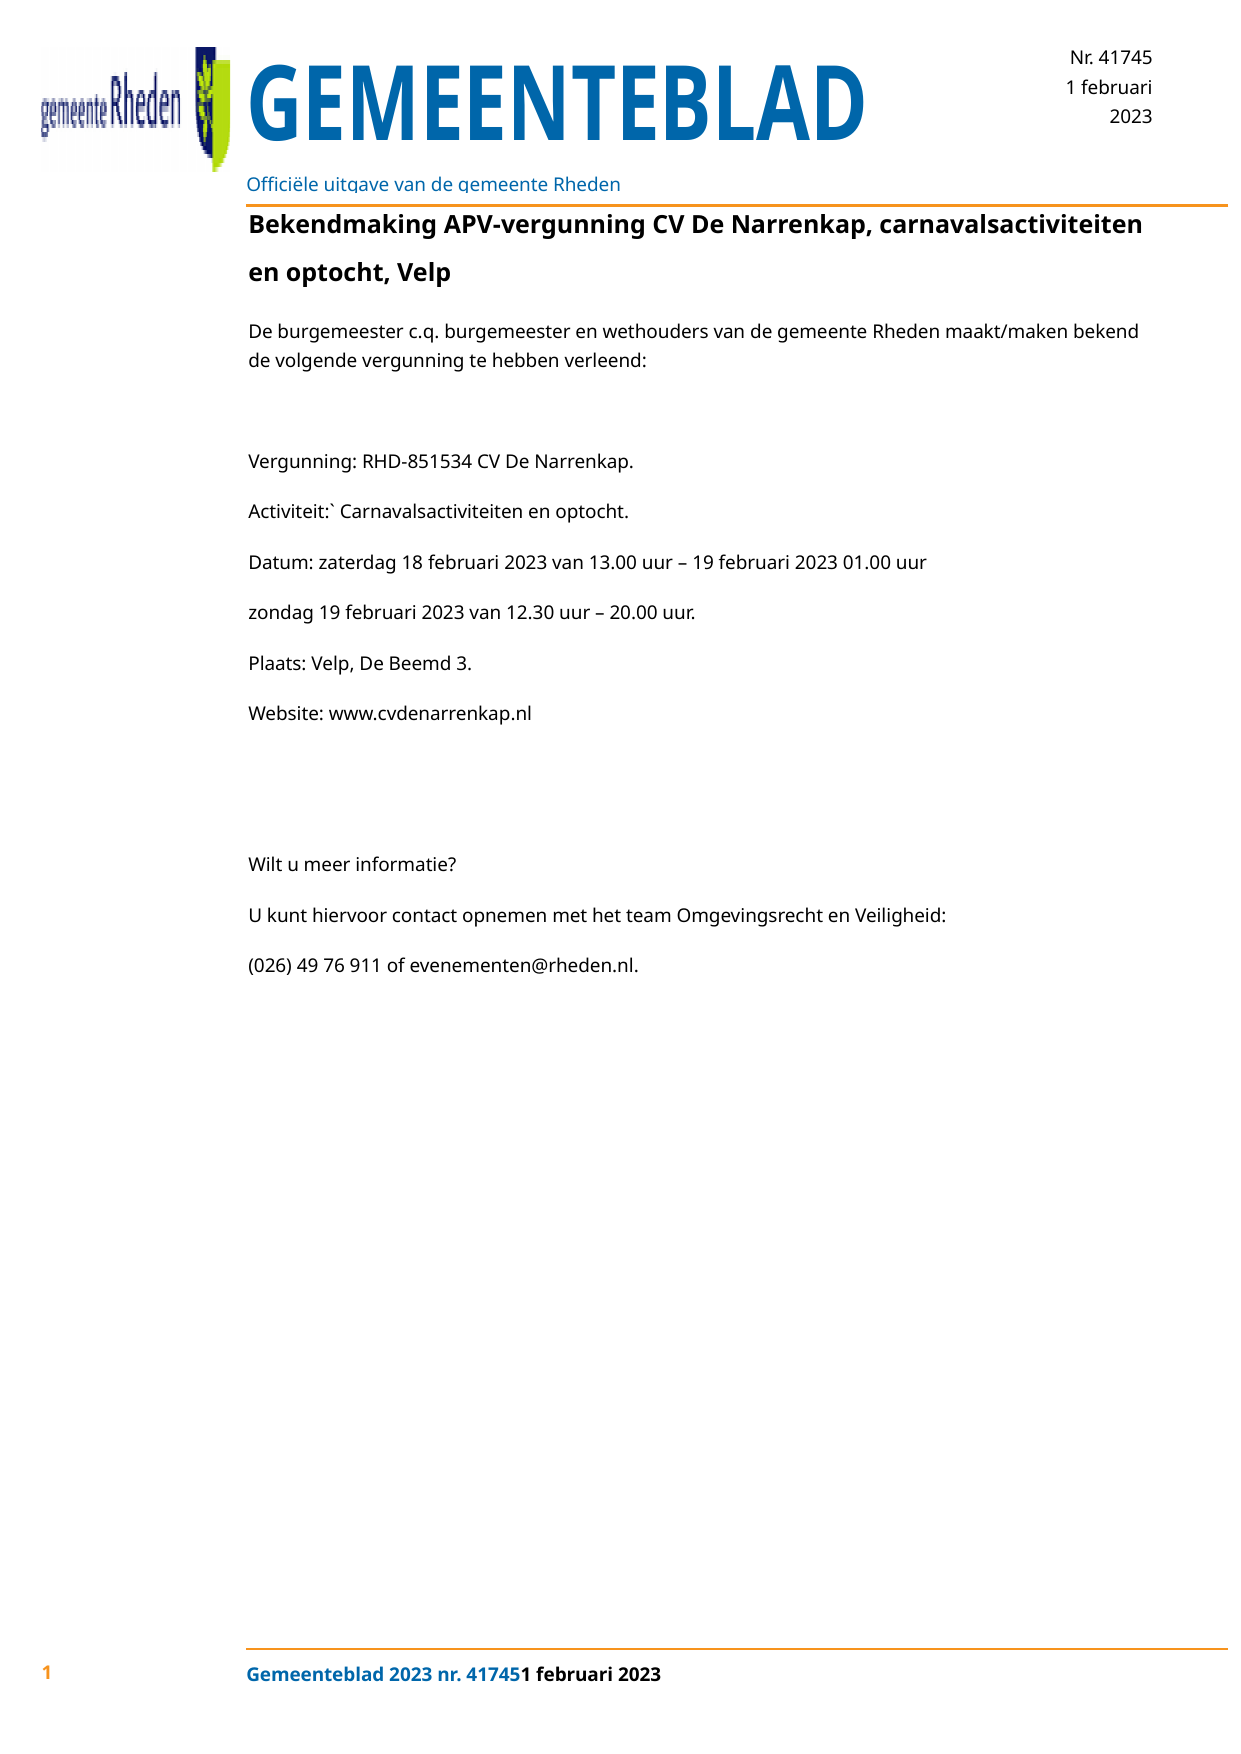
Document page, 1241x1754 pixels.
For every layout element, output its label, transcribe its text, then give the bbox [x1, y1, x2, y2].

text U kunt hiervoor contact opnemen met het team Omgevingsrecht en Veiligheid: [248, 902, 1152, 928]
text Vergunning: RHD-851534 CV De Narrenkap. [248, 448, 1152, 474]
text Plaats: Velp, De Beemd 3. [248, 650, 1152, 676]
text Website: www.cvdenarrenkap.nl [248, 700, 1152, 726]
text De burgemeester c.q. burgemeester en wethouders van de gemeente Rheden maakt/maken bekend de volgende vergunning te hebben verleend: [248, 318, 1152, 373]
text Activiteit:` Carnavalsactiviteiten en optocht. [248, 499, 1152, 524]
text Datum: zaterdag 18 februari 2023 van 13.00 uur – 19 februari 2023 01.00 uur [248, 549, 1152, 575]
text (026) 49 76 911 of evenementen@rheden.nl. [248, 952, 1152, 978]
text zondag 19 februari 2023 van 12.30 uur – 20.00 uur. [248, 599, 1152, 625]
text Wilt u meer informatie? [248, 852, 1152, 877]
picture [41, 47, 231, 172]
text Bekendmaking APV-vergunning CV De Narrenkap, carnavalsactiviteiten en optocht, Velp [248, 207, 1152, 288]
